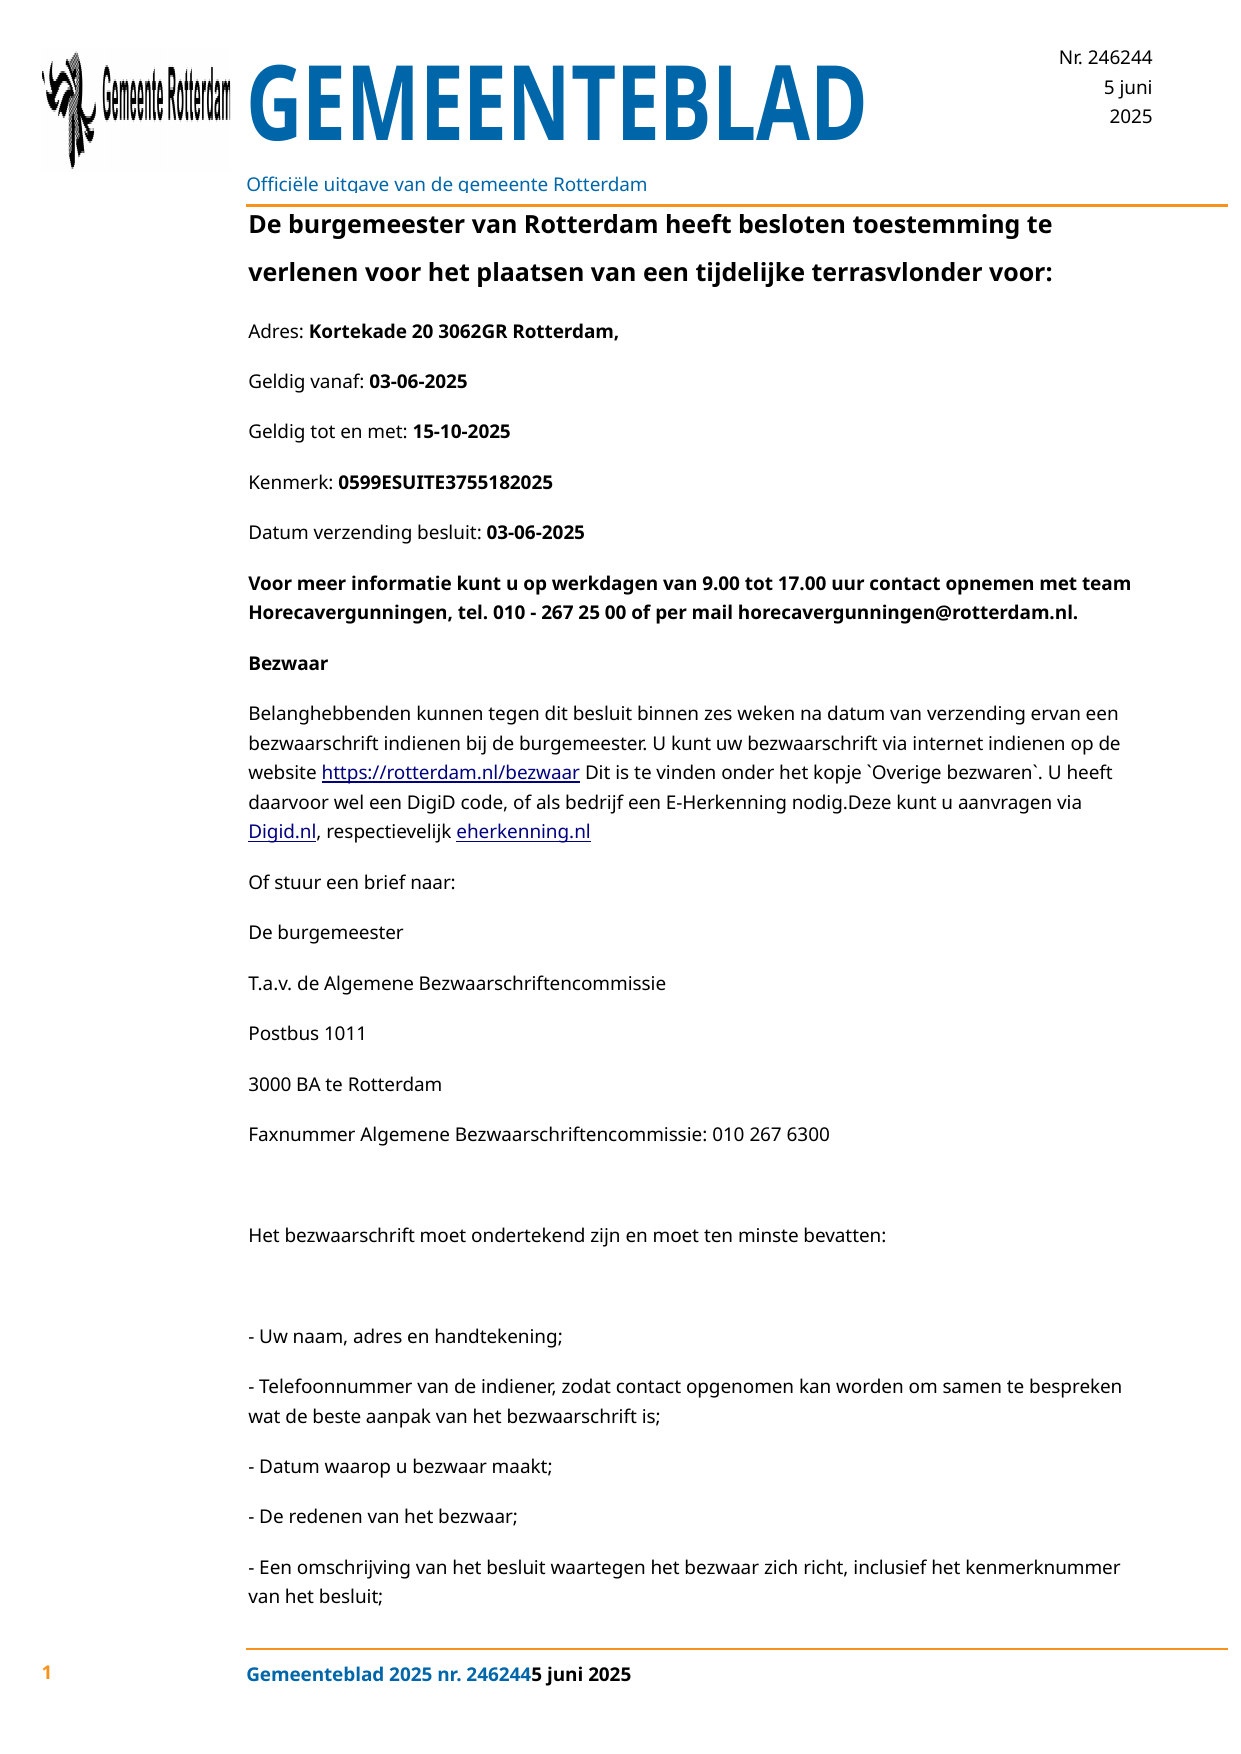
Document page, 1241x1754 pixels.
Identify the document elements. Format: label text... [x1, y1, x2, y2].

text Voor meer informatie kunt u op werkdagen van 9.00 tot 17.00 uur contact opnemen met team Horecavergunningen, tel. 010 - 267 25 00 of per mail horecavergunningen@rotterdam.nl. [248, 570, 1152, 625]
text Bezwaar [248, 650, 1152, 676]
text Belanghebbenden kunnen tegen dit besluit binnen zes weken na datum van verzending ervan een bezwaarschrift indienen bij de burgemeester. U kunt uw bezwaarschrift via internet indienen op de website https://rotterdam.nl/bezwaar Dit is te vinden onder het kopje `Overige bezwaren`. U heeft daarvoor wel een DigiD code, of als bedrijf een E-Herkenning nodig.Deze kunt u aanvragen via Digid.nl, respectievelijk eherkenning.nl [248, 700, 1152, 844]
text - Telefoonnummer van de indiener, zodat contact opgenomen kan worden om samen te bespreken wat de beste aanpak van het bezwaarschrift is; [248, 1373, 1152, 1429]
text Postbus 1011 [248, 1020, 1152, 1046]
picture [41, 47, 231, 172]
text Geldig vanaf: 03-06-2025 [248, 368, 1152, 394]
text De burgemeester van Rotterdam heeft besloten toestemming te verlenen voor het plaatsen van een tijdelijke terrasvlonder voor: [248, 207, 1152, 288]
text Datum verzending besluit: 03-06-2025 [248, 519, 1152, 545]
text - De redenen van het bezwaar; [248, 1504, 1152, 1529]
text De burgemeester [248, 919, 1152, 945]
text T.a.v. de Algemene Bezwaarschriftencommissie [248, 970, 1152, 996]
text Het bezwaarschrift moet ondertekend zijn en moet ten minste bevatten: [248, 1222, 1152, 1248]
text Geldig tot en met: 15-10-2025 [248, 419, 1152, 444]
text - Datum waarop u bezwaar maakt; [248, 1453, 1152, 1479]
text - Uw naam, adres en handtekening; [248, 1323, 1152, 1349]
text Kenmerk: 0599ESUITE3755182025 [248, 469, 1152, 495]
text 3000 BA te Rotterdam [248, 1071, 1152, 1097]
text Of stuur een brief naar: [248, 869, 1152, 895]
text Adres: Kortekade 20 3062GR Rotterdam, [248, 318, 1152, 344]
text Faxnummer Algemene Bezwaarschriftencommissie: 010 267 6300 [248, 1121, 1152, 1147]
text - Een omschrijving van het besluit waartegen het bezwaar zich richt, inclusief het kenmerknummer van het besluit; [248, 1554, 1152, 1609]
